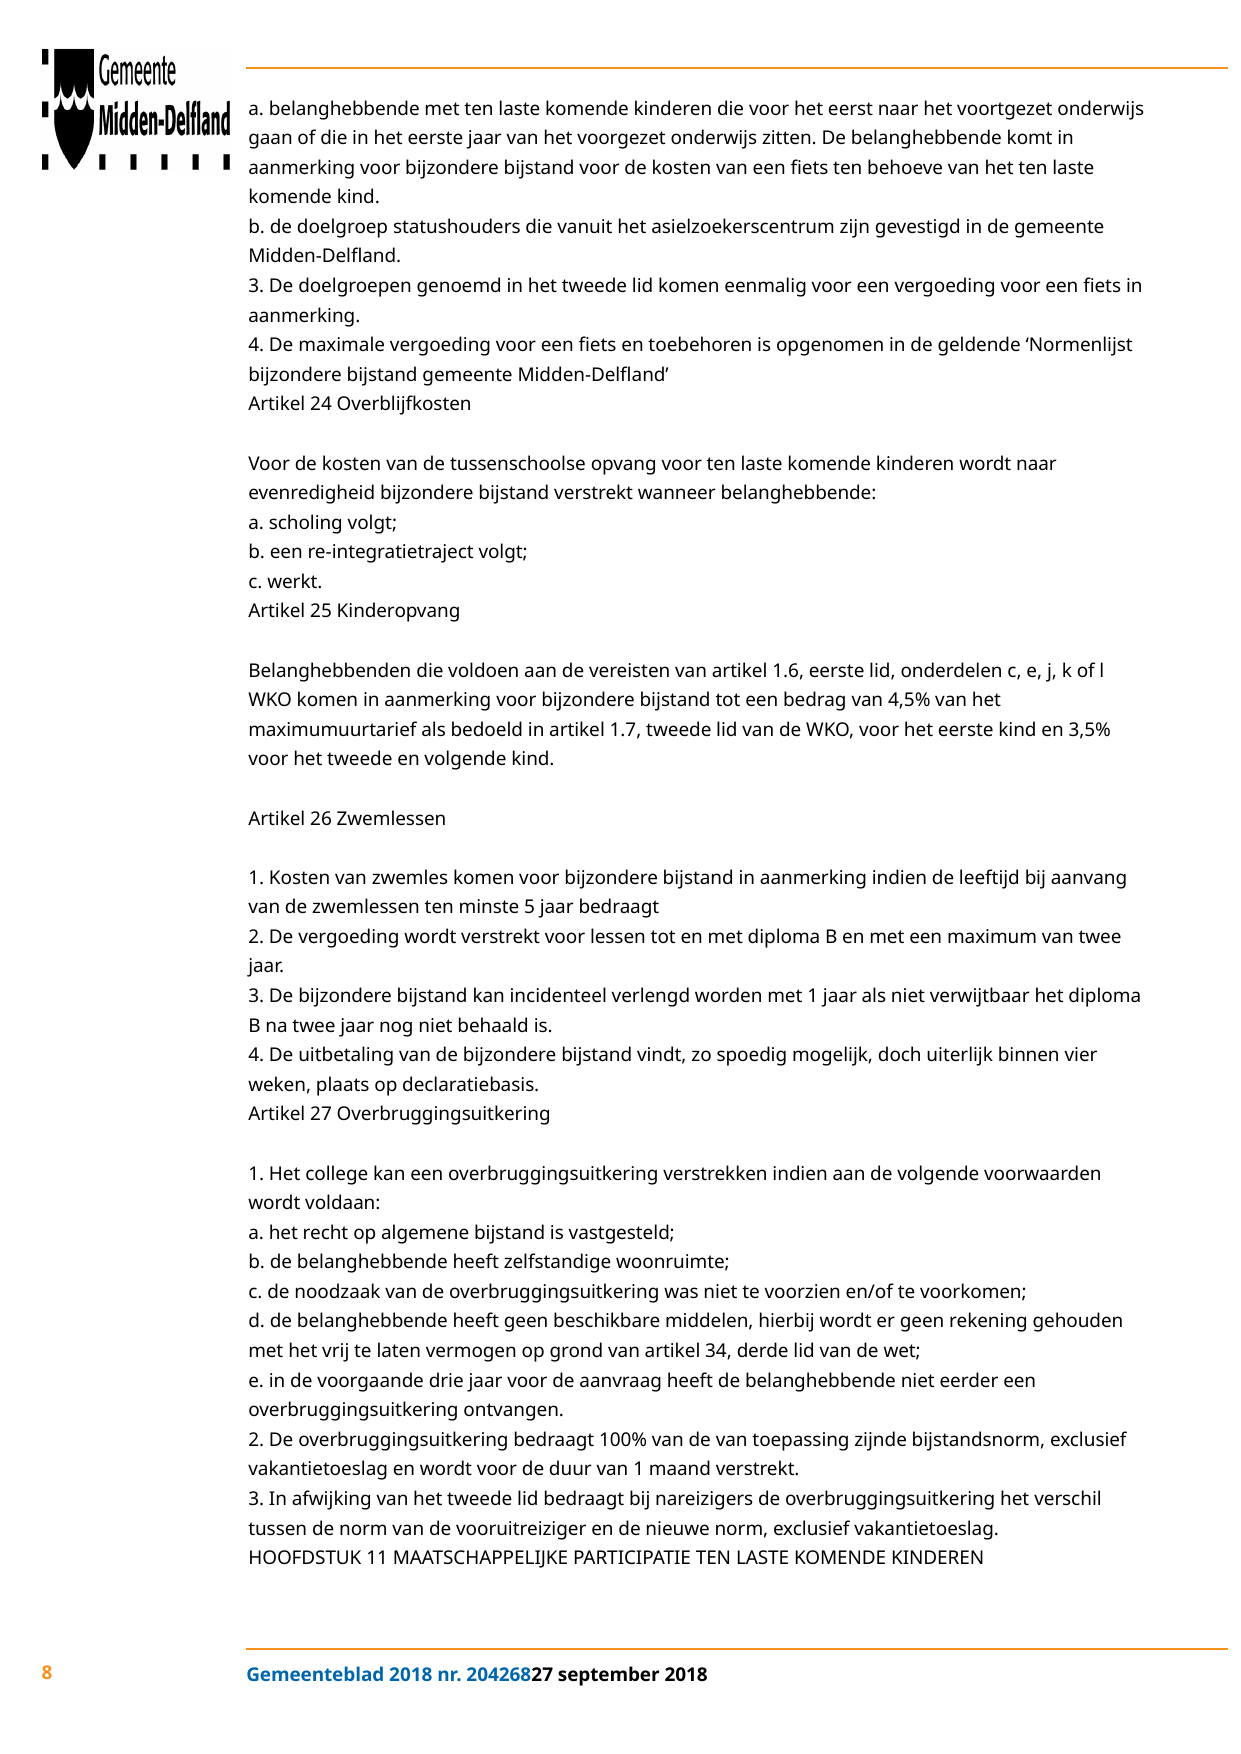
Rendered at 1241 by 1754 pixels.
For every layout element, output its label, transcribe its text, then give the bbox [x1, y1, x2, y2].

text c. werkt. [248, 568, 1152, 594]
text a. belanghebbende met ten laste komende kinderen die voor het eerst naar het voortgezet onderwijs gaan of die in het eerste jaar van het voorgezet onderwijs zitten. De belanghebbende komt in aanmerking voor bijzondere bijstand voor de kosten van een fiets ten behoeve van het ten laste komende kind. [248, 95, 1152, 209]
text 2. De overbruggingsuitkering bedraagt 100% van de van toepassing zijnde bijstandsnorm, exclusief vakantietoeslag en wordt voor de duur van 1 maand verstrekt. [248, 1426, 1152, 1481]
text 3. De bijzondere bijstand kan incidenteel verlengd worden met 1 jaar als niet verwijtbaar het diploma B na twee jaar nog niet behaald is. [248, 982, 1152, 1038]
text 3. In afwijking van het tweede lid bedraagt bij nareizigers de overbruggingsuitkering het verschil tussen de norm van de vooruitreiziger en de nieuwe norm, exclusief vakantietoeslag. [248, 1485, 1152, 1541]
text 4. De uitbetaling van de bijzondere bijstand vindt, zo spoedig mogelijk, doch uiterlijk binnen vier weken, plaats op declaratiebasis. [248, 1041, 1152, 1097]
text Artikel 24 Overblijfkosten [248, 391, 1152, 416]
text 2. De vergoeding wordt verstrekt voor lessen tot en met diploma B en met een maximum van twee jaar. [248, 923, 1152, 978]
text a. scholing volgt; [248, 509, 1152, 535]
text HOOFDSTUK 11 MAATSCHAPPELIJKE PARTICIPATIE TEN LASTE KOMENDE KINDEREN [248, 1544, 1152, 1570]
text e. in de voorgaande drie jaar voor de aanvraag heeft de belanghebbende niet eerder een overbruggingsuitkering ontvangen. [248, 1367, 1152, 1422]
text Artikel 27 Overbruggingsuitkering [248, 1101, 1152, 1126]
text d. de belanghebbende heeft geen beschikbare middelen, hierbij wordt er geen rekening gehouden met het vrij te laten vermogen op grond van artikel 34, derde lid van de wet; [248, 1308, 1152, 1363]
text b. de belanghebbende heeft zelfstandige woonruimte; [248, 1248, 1152, 1274]
text 4. De maximale vergoeding voor een fiets en toebehoren is opgenomen in de geldende ‘Normenlijst bijzondere bijstand gemeente Midden-Delfland’ [248, 331, 1152, 387]
text 1. Kosten van zwemles komen voor bijzondere bijstand in aanmerking indien de leeftijd bij aanvang van de zwemlessen ten minste 5 jaar bedraagt [248, 864, 1152, 919]
text Belanghebbenden die voldoen aan de vereisten van artikel 1.6, eerste lid, onderdelen c, e, j, k of l WKO komen in aanmerking voor bijzondere bijstand tot een bedrag van 4,5% van het maximumuurtarief als bedoeld in artikel 1.7, tweede lid van de WKO, voor het eerste kind en 3,5% voor het tweede en volgende kind. [248, 657, 1152, 771]
text c. de noodzaak van de overbruggingsuitkering was niet te voorzien en/of te voorkomen; [248, 1278, 1152, 1304]
text 1. Het college kan een overbruggingsuitkering verstrekken indien aan de volgende voorwaarden wordt voldaan: [248, 1160, 1152, 1215]
text Artikel 25 Kinderopvang [248, 598, 1152, 623]
text b. de doelgroep statushouders die vanuit het asielzoekerscentrum zijn gevestigd in de gemeente Midden-Delfland. [248, 213, 1152, 268]
text a. het recht op algemene bijstand is vastgesteld; [248, 1219, 1152, 1245]
text b. een re-integratietraject volgt; [248, 538, 1152, 564]
text Voor de kosten van de tussenschoolse opvang voor ten laste komende kinderen wordt naar evenredigheid bijzondere bijstand verstrekt wanneer belanghebbende: [248, 450, 1152, 505]
picture [41, 47, 231, 172]
text Artikel 26 Zwemlessen [248, 805, 1152, 831]
text 3. De doelgroepen genoemd in het tweede lid komen eenmalig voor een vergoeding voor een fiets in aanmerking. [248, 272, 1152, 328]
